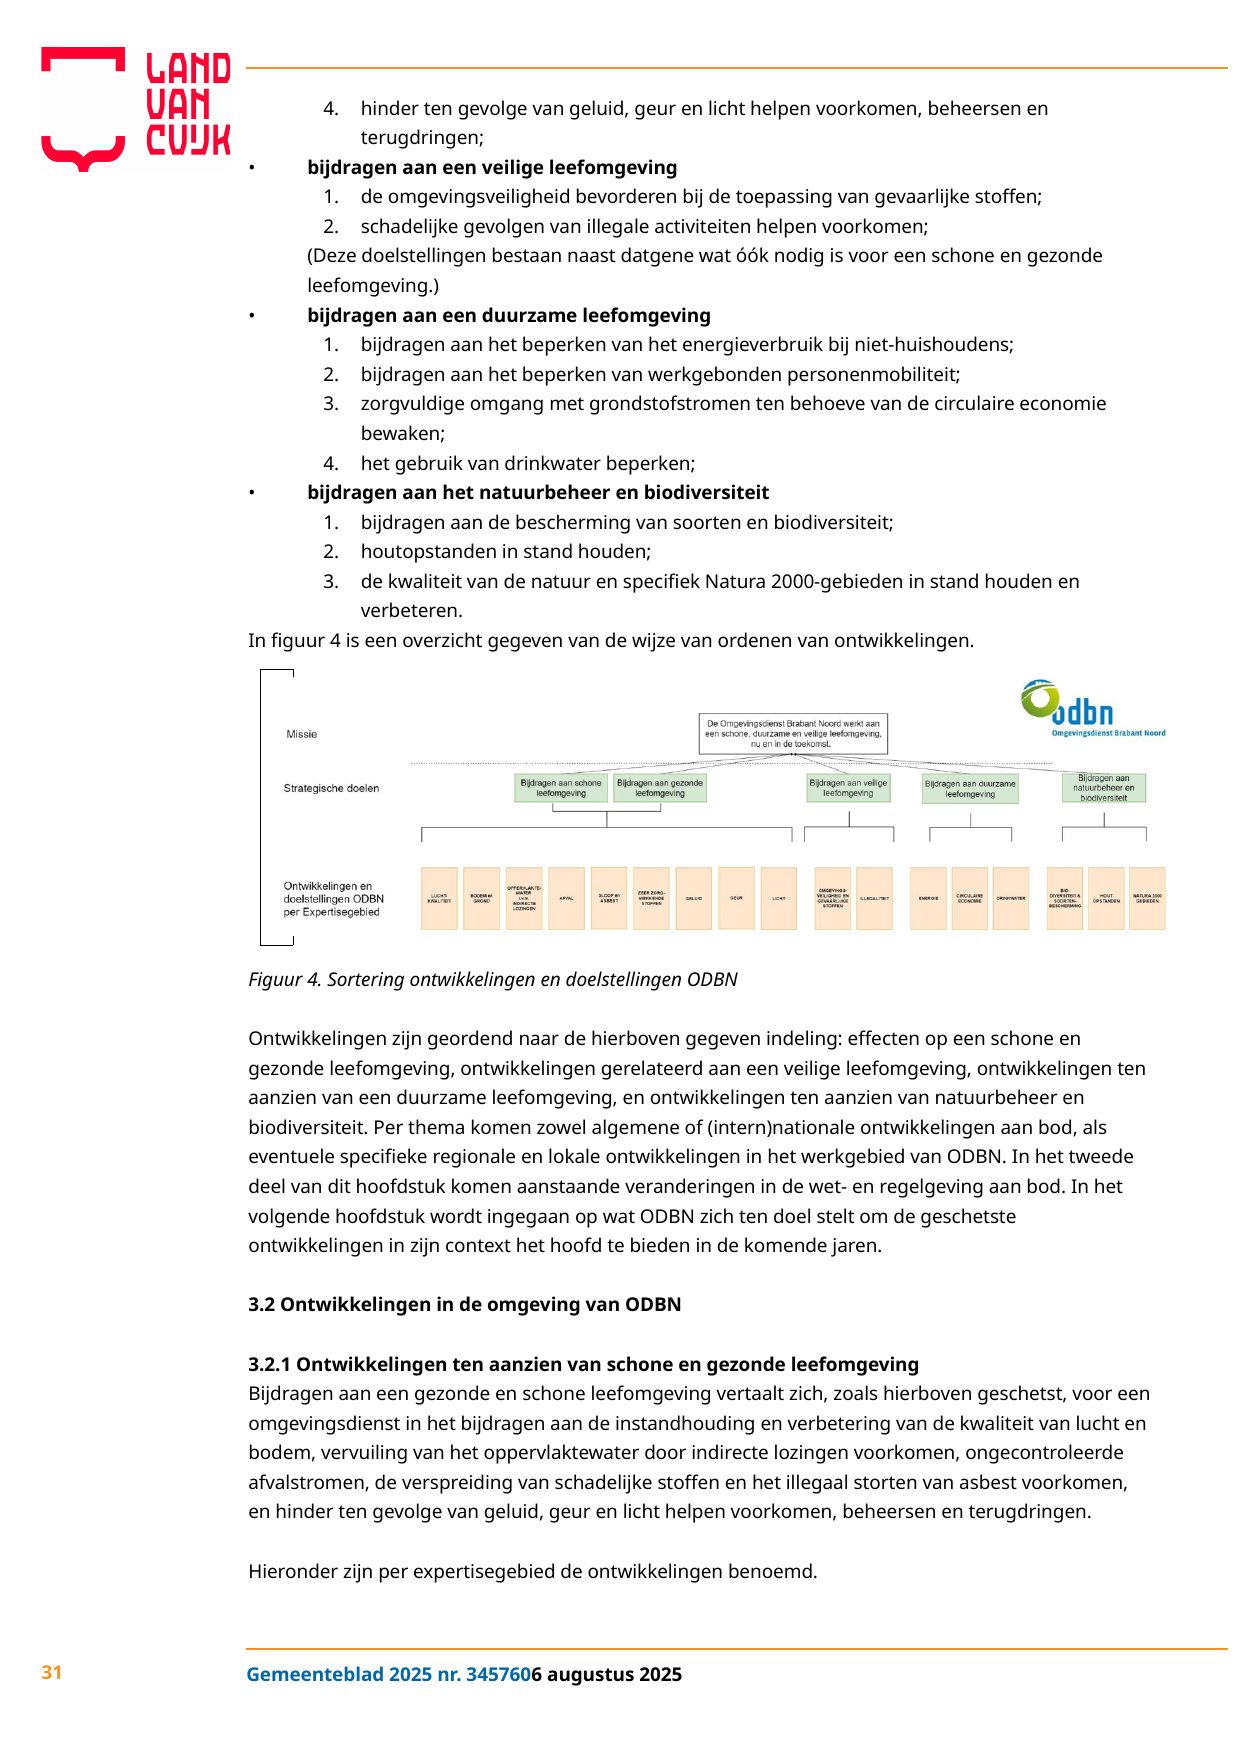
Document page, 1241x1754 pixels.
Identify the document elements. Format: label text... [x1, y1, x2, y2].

list hinder ten gevolge van geluid, geur en licht helpen voorkomen, beheersen en terugdringen; [323, 95, 1152, 150]
text Hieronder zijn per expertisegebied de ontwikkelingen benoemd. [248, 1558, 1152, 1584]
list bijdragen aan de bescherming van soorten en biodiversiteit; [323, 509, 1152, 535]
list houtopstanden in stand houden; [323, 538, 1152, 564]
picture [41, 47, 231, 172]
picture [268, 677, 1173, 936]
list de omgevingsveiligheid bevorderen bij de toepassing van gevaarlijke stoffen; [323, 183, 1152, 209]
list schadelijke gevolgen van illegale activiteiten helpen voorkomen; [323, 213, 1152, 239]
list zorgvuldige omgang met grondstofstromen ten behoeve van de circulaire economie bewaken; [323, 391, 1152, 446]
text Figuur 4. Sortering ontwikkelingen en doelstellingen ODBN [248, 966, 1152, 992]
list het gebruik van drinkwater beperken; [323, 450, 1152, 476]
text 3.2 Ontwikkelingen in de omgeving van ODBN [248, 1292, 1152, 1317]
text 3.2.1 Ontwikkelingen ten aanzien van schone en gezonde leefomgeving [248, 1351, 1152, 1377]
list bijdragen aan het beperken van werkgebonden personenmobiliteit; [323, 361, 1152, 387]
text Bijdragen aan een gezonde en schone leefomgeving vertaalt zich, zoals hierboven geschetst, voor een omgevingsdienst in het bijdragen aan de instandhouding en verbetering van de kwaliteit van lucht en bodem, vervuiling van het oppervlaktewater door indirecte lozingen voorkomen, ongecontroleerde afvalstromen, de verspreiding van schadelijke stoffen en het illegaal storten van asbest voorkomen, en hinder ten gevolge van geluid, geur en licht helpen voorkomen, beheersen en terugdringen. [248, 1380, 1152, 1524]
list de kwaliteit van de natuur en specifiek Natura 2000-gebieden in stand houden en verbeteren. [323, 568, 1152, 623]
list bijdragen aan het beperken van het energieverbruik bij niet-huishoudens; [323, 331, 1152, 357]
list bijdragen aan het natuurbeheer en biodiversiteit [248, 479, 1152, 505]
list bijdragen aan een duurzame leefomgeving [248, 302, 1152, 328]
list bijdragen aan een veilige leefomgeving [248, 154, 1152, 180]
text Ontwikkelingen zijn geordend naar de hierboven gegeven indeling: effecten op een schone en gezonde leefomgeving, ontwikkelingen gerelateerd aan een veilige leefomgeving, ontwikkelingen ten aanzien van een duurzame leefomgeving, en ontwikkelingen ten aanzien van natuurbeheer en biodiversiteit. Per thema komen zowel algemene of (intern)nationale ontwikkelingen aan bod, als eventuele specifieke regionale en lokale ontwikkelingen in het werkgebied van ODBN. In het tweede deel van dit hoofdstuk komen aanstaande veranderingen in de wet- en regelgeving aan bod. In het volgende hoofdstuk wordt ingegaan op wat ODBN zich ten doel stelt om de geschetste ontwikkelingen in zijn context het hoofd te bieden in de komende jaren. [248, 1025, 1152, 1258]
list (Deze doelstellingen bestaan naast datgene wat óók nodig is voor een schone en gezonde leefomgeving.) [248, 243, 1152, 298]
text In figuur 4 is een overzicht gegeven van de wijze van ordenen van ontwikkelingen. [248, 627, 1152, 653]
